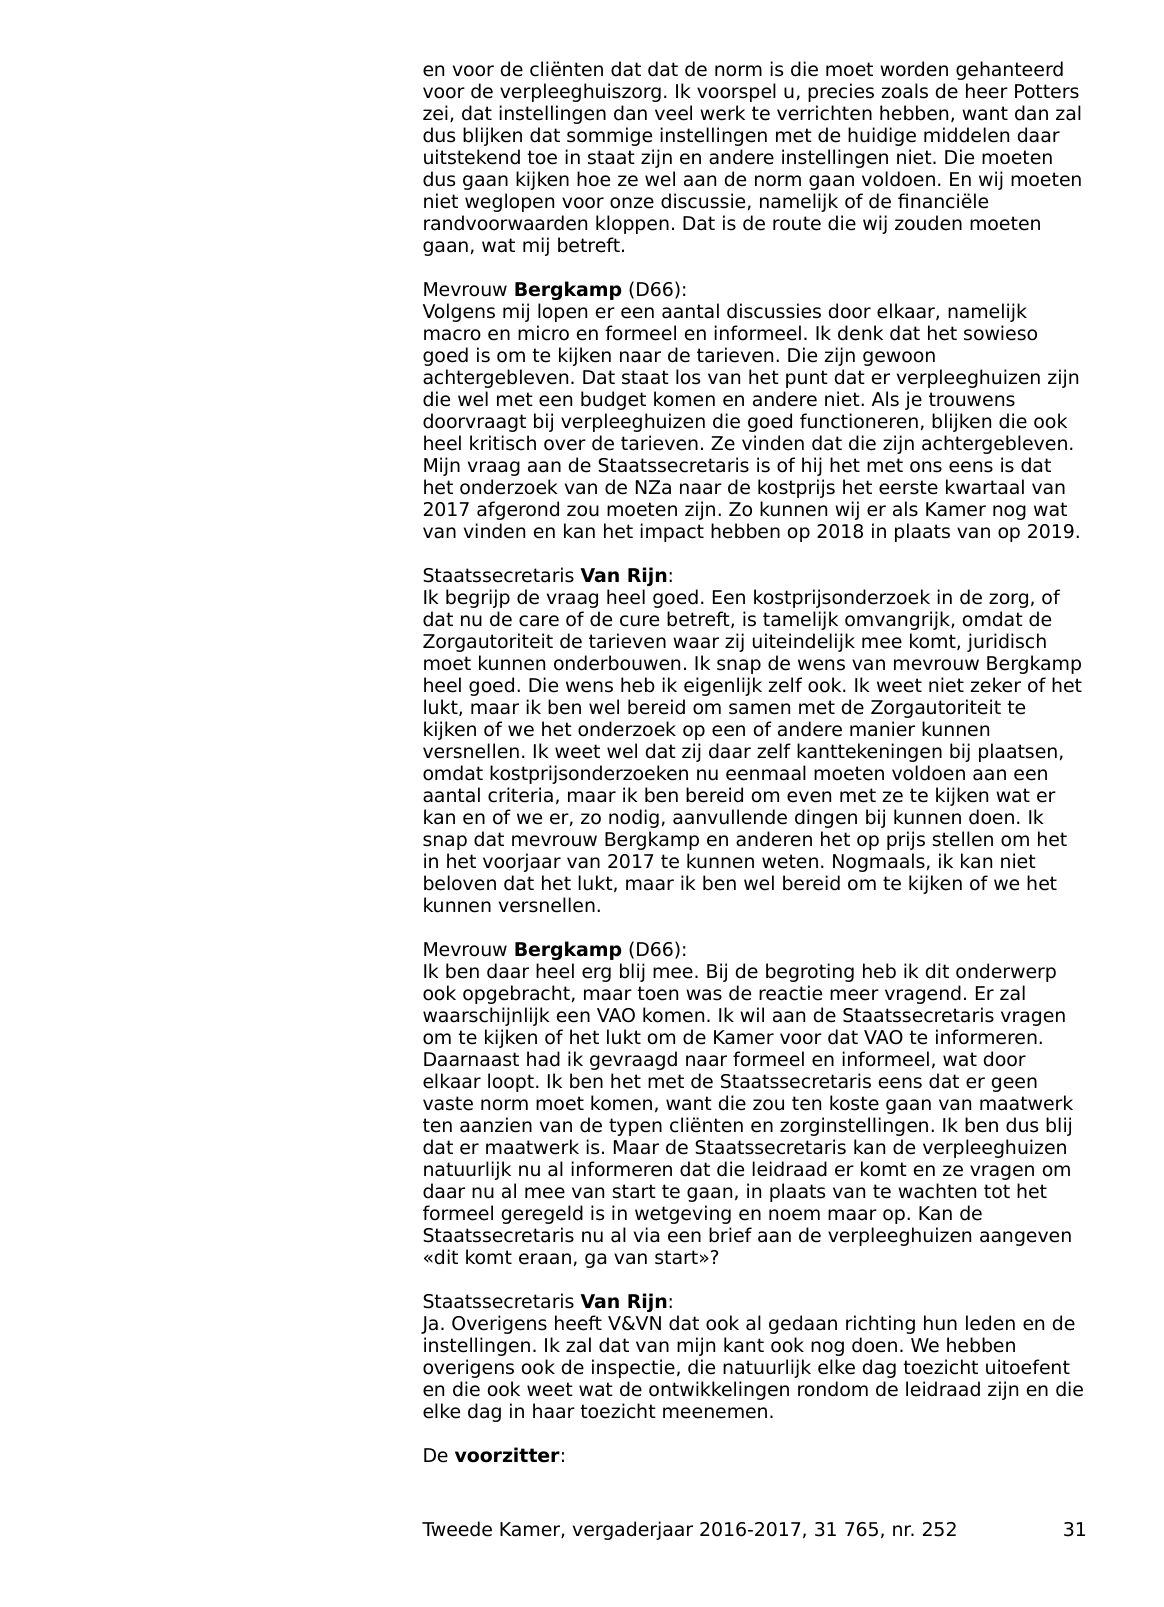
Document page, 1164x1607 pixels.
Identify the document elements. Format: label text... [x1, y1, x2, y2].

text Volgens mij lopen er een aantal discussies door elkaar, namelijk macro en micro en formeel en informeel. Ik denk dat het sowieso goed is om te kijken naar de tarieven. Die zijn gewoon achtergebleven. Dat staat los van het punt dat er verpleeghuizen zijn die wel met een budget komen en andere niet. Als je trouwens doorvraagt bij verpleeghuizen die goed functioneren, blijken die ook heel kritisch over de tarieven. Ze vinden dat die zijn achtergebleven. Mijn vraag aan de Staatssecretaris is of hij het met ons eens is dat het onderzoek van de NZa naar de kostprijs het eerste kwartaal van 2017 afgerond zou moeten zijn. Zo kunnen wij er als Kamer nog wat van vinden en kan het impact hebben op 2018 in plaats van op 2019. [422, 301, 1087, 543]
text Mevrouw Bergkamp (D66): [422, 279, 1087, 301]
text Ja. Overigens heeft V&VN dat ook al gedaan richting hun leden en de instellingen. Ik zal dat van mijn kant ook nog doen. We hebben overigens ook de inspectie, die natuurlijk elke dag toezicht uitoefent en die ook weet wat de ontwikkelingen rondom de leidraad zijn en die elke dag in haar toezicht meenemen. [422, 1313, 1087, 1423]
text De voorzitter: [422, 1445, 1087, 1467]
text Staatssecretaris Van Rijn: [422, 1291, 1087, 1313]
text Staatssecretaris Van Rijn: [422, 565, 1087, 587]
text en voor de cliënten dat dat de norm is die moet worden gehanteerd voor de verpleeghuiszorg. Ik voorspel u, precies zoals de heer Potters zei, dat instellingen dan veel werk te verrichten hebben, want dan zal dus blijken dat sommige instellingen met de huidige middelen daar uitstekend toe in staat zijn en andere instellingen niet. Die moeten dus gaan kijken hoe ze wel aan de norm gaan voldoen. En wij moeten niet weglopen voor onze discussie, namelijk of de financiële randvoorwaarden kloppen. Dat is de route die wij zouden moeten gaan, wat mij betreft. [422, 59, 1087, 257]
text Ik begrijp de vraag heel goed. Een kostprijsonderzoek in de zorg, of dat nu de care of de cure betreft, is tamelijk omvangrijk, omdat de Zorgautoriteit de tarieven waar zij uiteindelijk mee komt, juridisch moet kunnen onderbouwen. Ik snap de wens van mevrouw Bergkamp heel goed. Die wens heb ik eigenlijk zelf ook. Ik weet niet zeker of het lukt, maar ik ben wel bereid om samen met de Zorgautoriteit te kijken of we het onderzoek op een of andere manier kunnen versnellen. Ik weet wel dat zij daar zelf kanttekeningen bij plaatsen, omdat kostprijsonderzoeken nu eenmaal moeten voldoen aan een aantal criteria, maar ik ben bereid om even met ze te kijken wat er kan en of we er, zo nodig, aanvullende dingen bij kunnen doen. Ik snap dat mevrouw Bergkamp en anderen het op prijs stellen om het in het voorjaar van 2017 te kunnen weten. Nogmaals, ik kan niet beloven dat het lukt, maar ik ben wel bereid om te kijken of we het kunnen versnellen. [422, 587, 1087, 917]
text Mevrouw Bergkamp (D66): [422, 939, 1087, 961]
text Ik ben daar heel erg blij mee. Bij de begroting heb ik dit onderwerp ook opgebracht, maar toen was de reactie meer vragend. Er zal waarschijnlijk een VAO komen. Ik wil aan de Staatssecretaris vragen om te kijken of het lukt om de Kamer voor dat VAO te informeren. Daarnaast had ik gevraagd naar formeel en informeel, wat door elkaar loopt. Ik ben het met de Staatssecretaris eens dat er geen vaste norm moet komen, want die zou ten koste gaan van maatwerk ten aanzien van de typen cliënten en zorginstellingen. Ik ben dus blij dat er maatwerk is. Maar de Staatssecretaris kan de verpleeghuizen natuurlijk nu al informeren dat die leidraad er komt en ze vragen om daar nu al mee van start te gaan, in plaats van te wachten tot het formeel geregeld is in wetgeving en noem maar op. Kan de Staatssecretaris nu al via een brief aan de verpleeghuizen aangeven «dit komt eraan, ga van start»? [422, 961, 1087, 1268]
